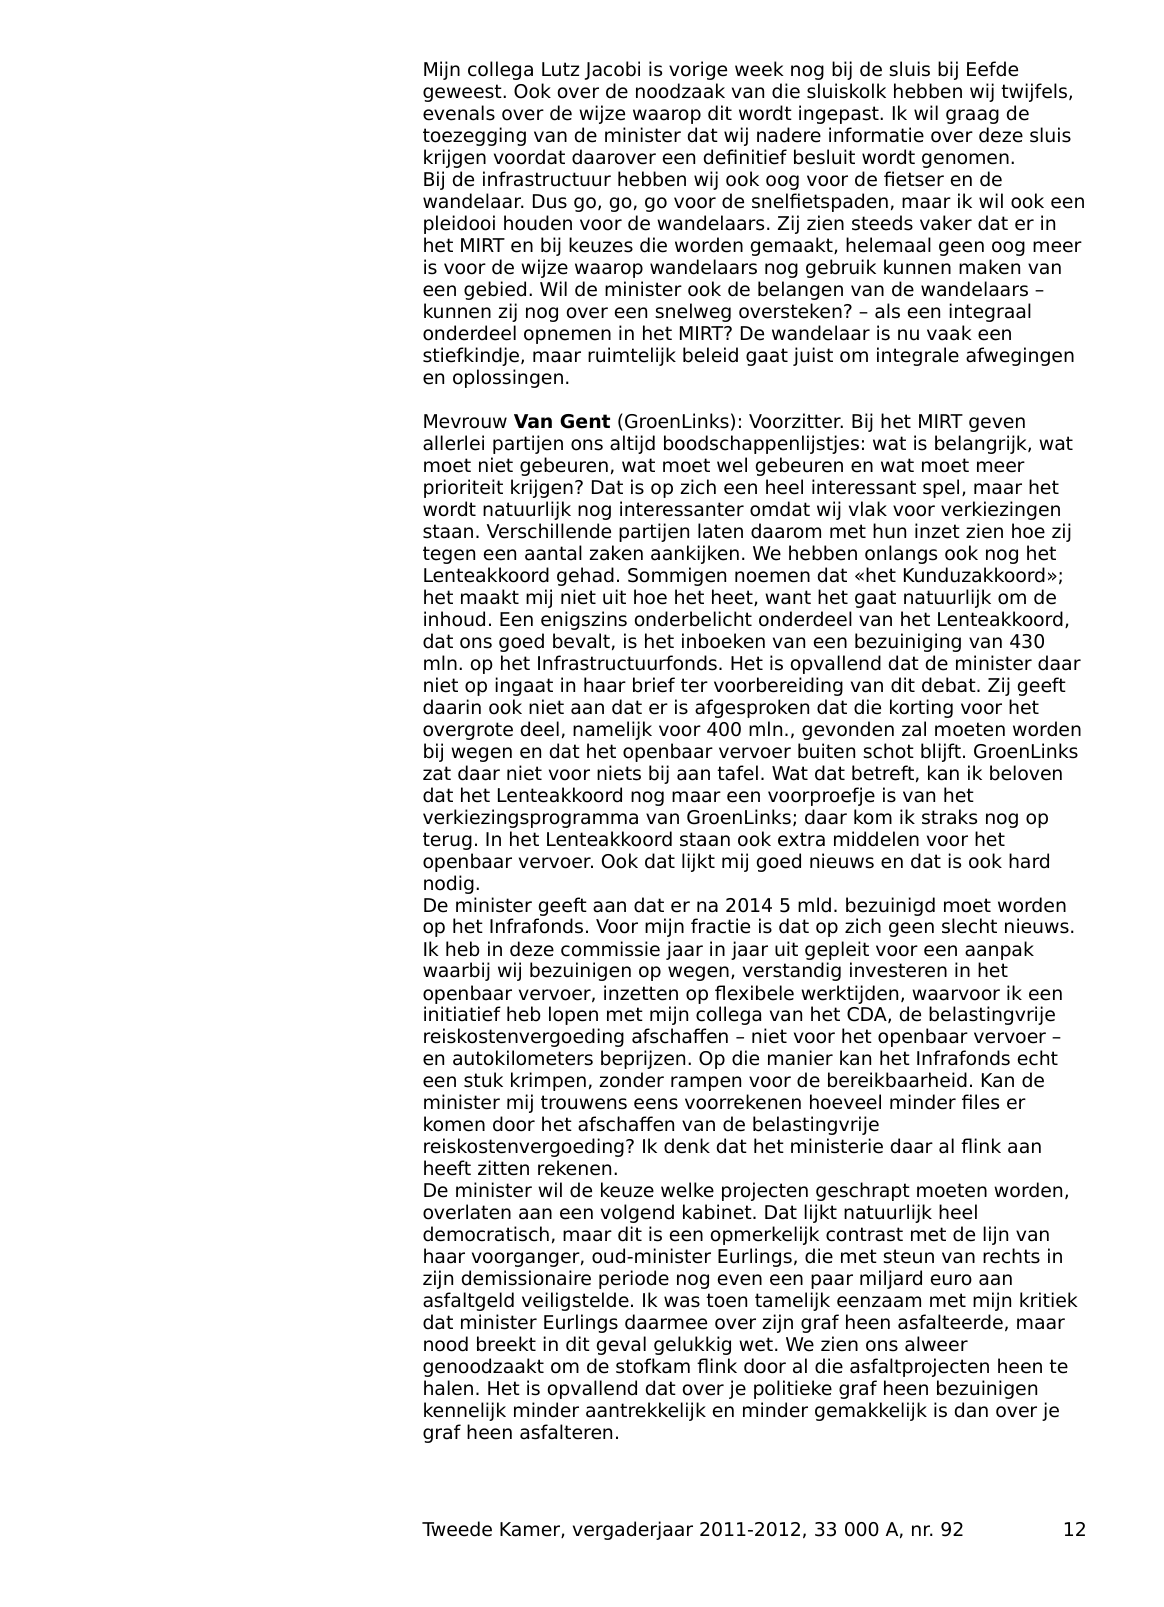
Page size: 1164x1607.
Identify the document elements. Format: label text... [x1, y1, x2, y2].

text De minister wil de keuze welke projecten geschrapt moeten worden, overlaten aan een volgend kabinet. Dat lijkt natuurlijk heel democratisch, maar dit is een opmerkelijk contrast met de lijn van haar voorganger, oud-minister Eurlings, die met steun van rechts in zijn demissionaire periode nog even een paar miljard euro aan asfaltgeld veiligstelde. Ik was toen tamelijk eenzaam met mijn kritiek dat minister Eurlings daarmee over zijn graf heen asfalteerde, maar nood breekt in dit geval gelukkig wet. We zien ons alweer genoodzaakt om de stofkam flink door al die asfaltprojecten heen te halen. Het is opvallend dat over je politieke graf heen bezuinigen kennelijk minder aantrekkelijk en minder gemakkelijk is dan over je graf heen asfalteren. [422, 1180, 1087, 1444]
text Mijn collega Lutz Jacobi is vorige week nog bij de sluis bij Eefde geweest. Ook over de noodzaak van die sluiskolk hebben wij twijfels, evenals over de wijze waarop dit wordt ingepast. Ik wil graag de toezegging van de minister dat wij nadere informatie over deze sluis krijgen voordat daarover een definitief besluit wordt genomen. [422, 59, 1087, 169]
text De minister geeft aan dat er na 2014 5 mld. bezuinigd moet worden op het Infrafonds. Voor mijn fractie is dat op zich geen slecht nieuws. Ik heb in deze commissie jaar in jaar uit gepleit voor een aanpak waarbij wij bezuinigen op wegen, verstandig investeren in het openbaar vervoer, inzetten op flexibele werktijden, waarvoor ik een initiatief heb lopen met mijn collega van het CDA, de belastingvrije reiskostenvergoeding afschaffen – niet voor het openbaar vervoer – en autokilometers beprijzen. Op die manier kan het Infrafonds echt een stuk krimpen, zonder rampen voor de bereikbaarheid. Kan de minister mij trouwens eens voorrekenen hoeveel minder files er komen door het afschaffen van de belastingvrije reiskostenvergoeding? Ik denk dat het ministerie daar al flink aan heeft zitten rekenen. [422, 894, 1087, 1180]
text Mevrouw Van Gent (GroenLinks): Voorzitter. Bij het MIRT geven allerlei partijen ons altijd boodschappenlijstjes: wat is belangrijk, wat moet niet gebeuren, wat moet wel gebeuren en wat moet meer prioriteit krijgen? Dat is op zich een heel interessant spel, maar het wordt natuurlijk nog interessanter omdat wij vlak voor verkiezingen staan. Verschillende partijen laten daarom met hun inzet zien hoe zij tegen een aantal zaken aankijken. We hebben onlangs ook nog het Lenteakkoord gehad. Sommigen noemen dat «het Kunduzakkoord»; het maakt mij niet uit hoe het heet, want het gaat natuurlijk om de inhoud. Een enigszins onderbelicht onderdeel van het Lenteakkoord, dat ons goed bevalt, is het inboeken van een bezuiniging van 430 mln. op het Infrastructuurfonds. Het is opvallend dat de minister daar niet op ingaat in haar brief ter voorbereiding van dit debat. Zij geeft daarin ook niet aan dat er is afgesproken dat die korting voor het overgrote deel, namelijk voor 400 mln., gevonden zal moeten worden bij wegen en dat het openbaar vervoer buiten schot blijft. GroenLinks zat daar niet voor niets bij aan tafel. Wat dat betreft, kan ik beloven dat het Lenteakkoord nog maar een voorproefje is van het verkiezingsprogramma van GroenLinks; daar kom ik straks nog op terug. In het Lenteakkoord staan ook extra middelen voor het openbaar vervoer. Ook dat lijkt mij goed nieuws en dat is ook hard nodig. [422, 411, 1087, 894]
text Bij de infrastructuur hebben wij ook oog voor de fietser en de wandelaar. Dus go, go, go voor de snelfietspaden, maar ik wil ook een pleidooi houden voor de wandelaars. Zij zien steeds vaker dat er in het MIRT en bij keuzes die worden gemaakt, helemaal geen oog meer is voor de wijze waarop wandelaars nog gebruik kunnen maken van een gebied. Wil de minister ook de belangen van de wandelaars – kunnen zij nog over een snelweg oversteken? – als een integraal onderdeel opnemen in het MIRT? De wandelaar is nu vaak een stiefkindje, maar ruimtelijk beleid gaat juist om integrale afwegingen en oplossingen. [422, 169, 1087, 389]
